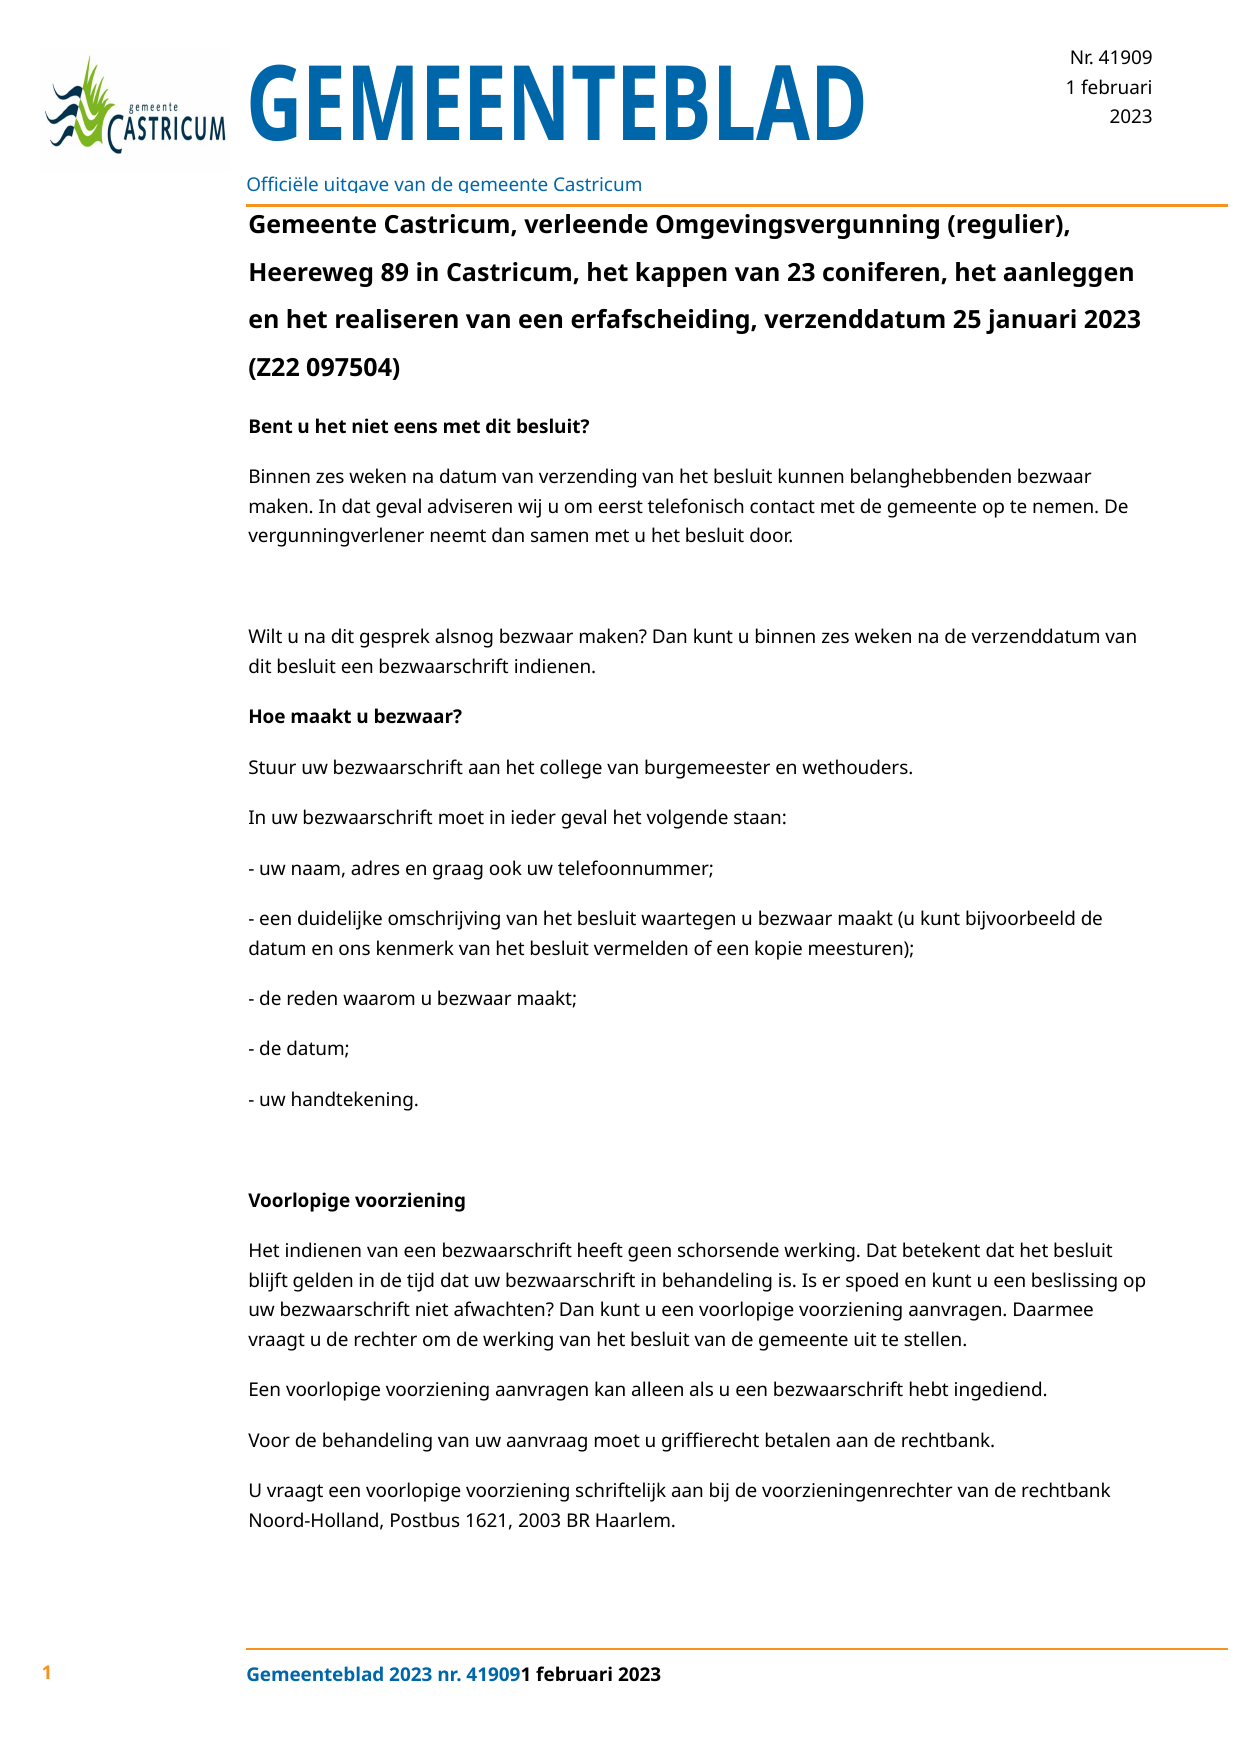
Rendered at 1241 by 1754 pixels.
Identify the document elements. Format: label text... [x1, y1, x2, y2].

text Hoe maakt u bezwaar? [248, 703, 1152, 729]
text - een duidelijke omschrijving van het besluit waartegen u bezwaar maakt (u kunt bijvoorbeeld de datum en ons kenmerk van het besluit vermelden of een kopie meesturen); [248, 905, 1152, 961]
text Het indienen van een bezwaarschrift heeft geen schorsende werking. Dat betekent dat het besluit blijft gelden in de tijd dat uw bezwaarschrift in behandeling is. Is er spoed en kunt u een beslissing op uw bezwaarschrift niet afwachten? Dan kunt u een voorlopige voorziening aanvragen. Daarmee vraagt u de rechter om de werking van het besluit van de gemeente uit te stellen. [248, 1237, 1152, 1352]
text - de datum; [248, 1036, 1152, 1061]
text Wilt u na dit gesprek alsnog bezwaar maken? Dan kunt u binnen zes weken na de verzenddatum van dit besluit een bezwaarschrift indienen. [248, 623, 1152, 679]
text Gemeente Castricum, verleende Omgevingsvergunning (regulier), Heereweg 89 in Castricum, het kappen van 23 coniferen, het aanleggen en het realiseren van een erfafscheiding, verzenddatum 25 januari 2023 (Z22 097504) [248, 207, 1152, 384]
text - uw handtekening. [248, 1086, 1152, 1112]
text Een voorlopige voorziening aanvragen kan alleen als u een bezwaarschrift hebt ingediend. [248, 1376, 1152, 1402]
text Voorlopige voorziening [248, 1187, 1152, 1213]
text Bent u het niet eens met dit besluit? [248, 413, 1152, 439]
text U vraagt een voorlopige voorziening schriftelijk aan bij de voorzieningenrechter van de rechtbank Noord-Holland, Postbus 1621, 2003 BR Haarlem. [248, 1477, 1152, 1533]
text Binnen zes weken na datum van verzending van het besluit kunnen belanghebbenden bezwaar maken. In dat geval adviseren wij u om eerst telefonisch contact met de gemeente op te nemen. De vergunningverlener neemt dan samen met u het besluit door. [248, 463, 1152, 548]
text Voor de behandeling van uw aanvraag moet u griffierecht betalen aan de rechtbank. [248, 1427, 1152, 1453]
text - de reden waarom u bezwaar maakt; [248, 985, 1152, 1011]
text Stuur uw bezwaarschrift aan het college van burgemeester en wethouders. [248, 754, 1152, 780]
text In uw bezwaarschrift moet in ieder geval het volgende staan: [248, 804, 1152, 830]
text - uw naam, adres en graag ook uw telefoonnummer; [248, 855, 1152, 881]
picture [41, 47, 231, 172]
